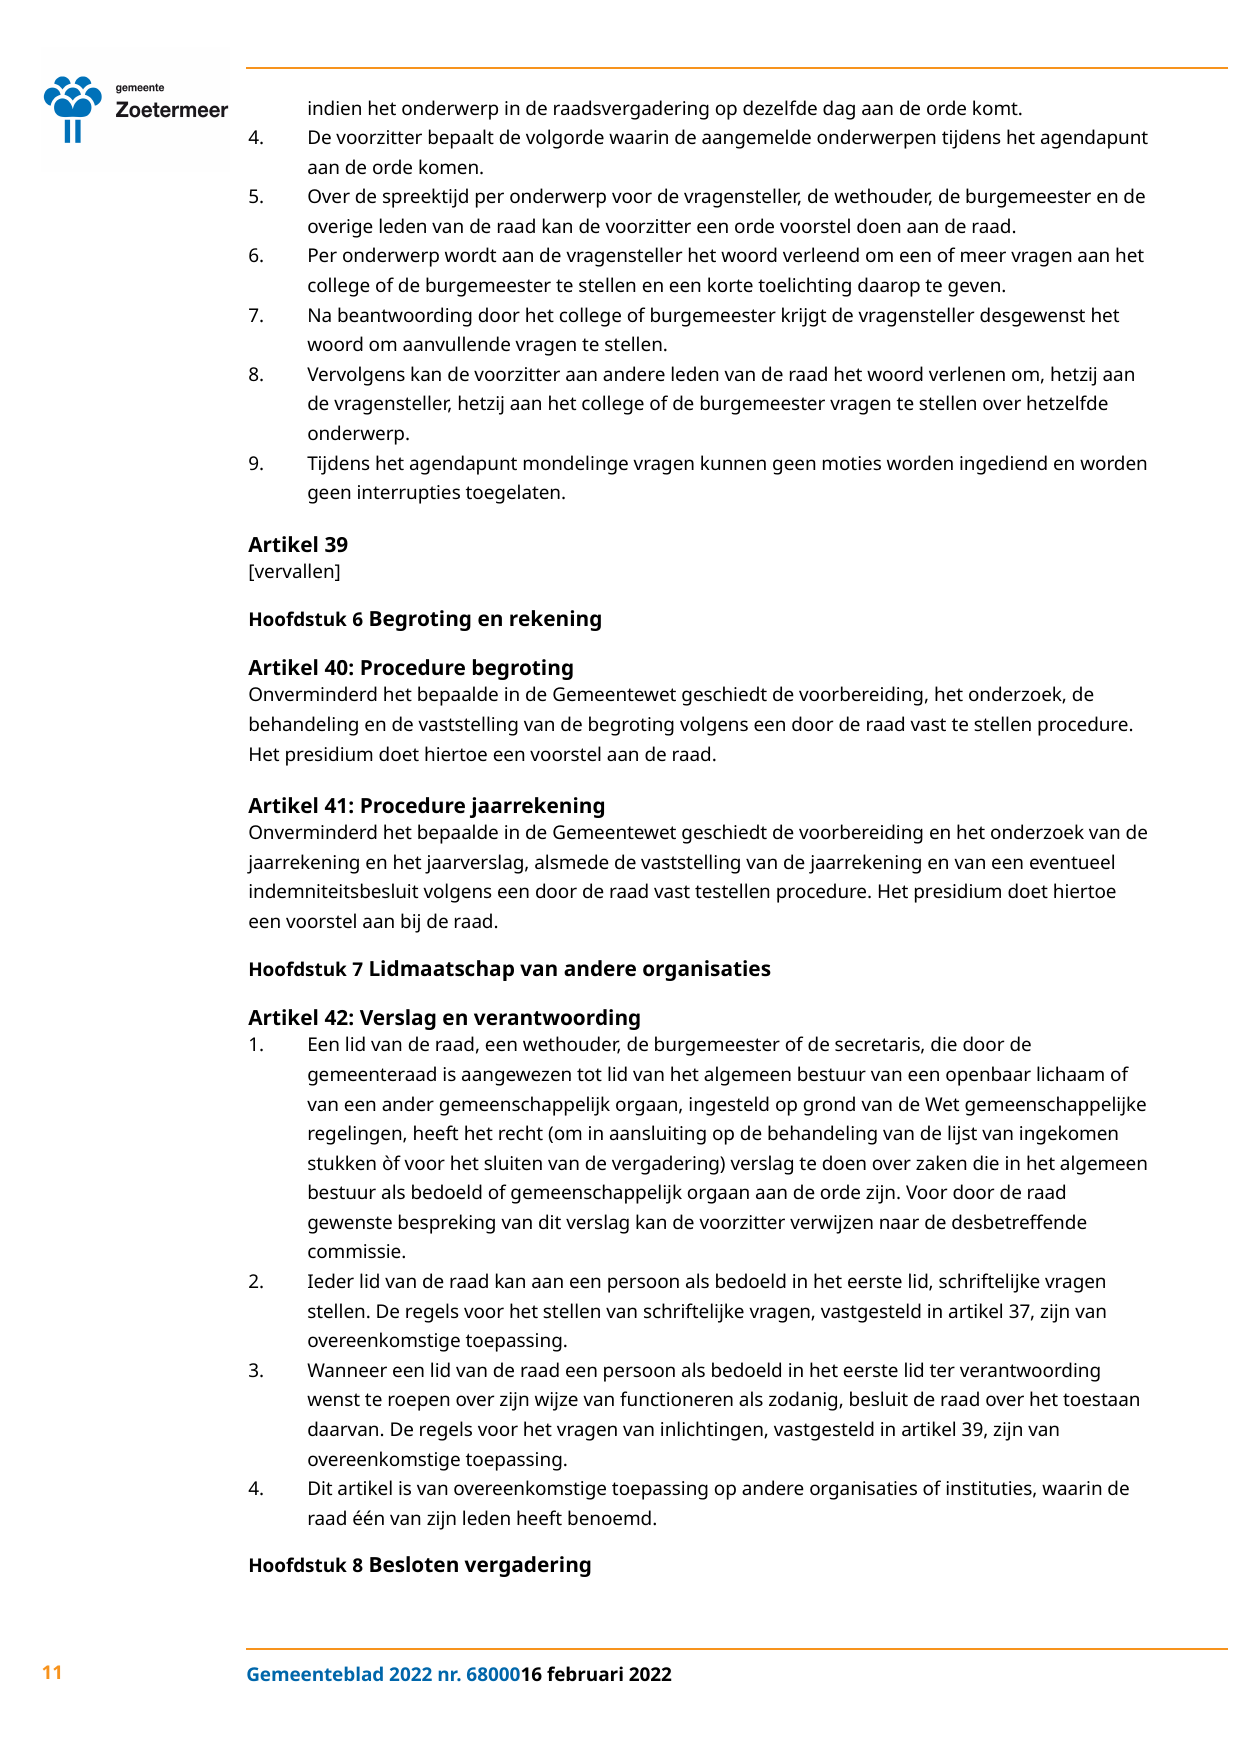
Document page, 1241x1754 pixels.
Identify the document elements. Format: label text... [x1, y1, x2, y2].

text Artikel 41: Procedure jaarrekening [248, 791, 1152, 819]
list De voorzitter bepaalt de volgorde waarin de aangemelde onderwerpen tijdens het agendapunt aan de orde komen. [248, 124, 1152, 180]
list Dit artikel is van overeenkomstige toepassing op andere organisaties of instituties, waarin de raad één van zijn leden heeft benoemd. [248, 1475, 1152, 1531]
list Vervolgens kan de voorzitter aan andere leden van de raad het woord verlenen om, hetzij aan de vragensteller, hetzij aan het college of de burgemeester vragen te stellen over hetzelfde onderwerp. [248, 361, 1152, 446]
list Over de spreektijd per onderwerp voor de vragensteller, de wethouder, de burgemeester en de overige leden van de raad kan de voorzitter een orde voorstel doen aan de raad. [248, 183, 1152, 239]
text [vervallen] [248, 558, 1152, 584]
list indien het onderwerp in de raadsvergadering op dezelfde dag aan de orde komt. [248, 95, 1152, 121]
list Tijdens het agendapunt mondelinge vragen kunnen geen moties worden ingediend en worden geen interrupties toegelaten. [248, 450, 1152, 505]
text Hoofdstuk 7 Lidmaatschap van andere organisaties [248, 954, 1152, 982]
text Onverminderd het bepaalde in de Gemeentewet geschiedt de voorbereiding en het onderzoek van de jaarrekening en het jaarverslag, alsmede de vaststelling van de jaarrekening en van een eventueel indemniteitsbesluit volgens een door de raad vast testellen procedure. Het presidium doet hiertoe een voorstel aan bij de raad. [248, 819, 1152, 934]
list Een lid van de raad, een wethouder, de burgemeester of de secretaris, die door de gemeenteraad is aangewezen tot lid van het algemeen bestuur van een openbaar lichaam of van een ander gemeenschappelijk orgaan, ingesteld op grond van de Wet gemeenschappelijke regelingen, heeft het recht (om in aansluiting op de behandeling van de lijst van ingekomen stukken òf voor het sluiten van de vergadering) verslag te doen over zaken die in het algemeen bestuur als bedoeld of gemeenschappelijk orgaan aan de orde zijn. Voor door de raad gewenste bespreking van dit verslag kan de voorzitter verwijzen naar de desbetreffende commissie. [248, 1032, 1152, 1264]
text Onverminderd het bepaalde in de Gemeentewet geschiedt de voorbereiding, het onderzoek, de behandeling en de vaststelling van de begroting volgens een door de raad vast te stellen procedure. Het presidium doet hiertoe een voorstel aan de raad. [248, 682, 1152, 766]
list Na beantwoording door het college of burgemeester krijgt de vragensteller desgewenst het woord om aanvullende vragen te stellen. [248, 302, 1152, 357]
text Artikel 42: Verslag en verantwoording [248, 1003, 1152, 1032]
list Per onderwerp wordt aan de vragensteller het woord verleend om een of meer vragen aan het college of de burgemeester te stellen en een korte toelichting daarop te geven. [248, 243, 1152, 298]
text Artikel 40: Procedure begroting [248, 653, 1152, 682]
list Wanneer een lid van de raad een persoon als bedoeld in het eerste lid ter verantwoording wenst te roepen over zijn wijze van functioneren als zodanig, besluit de raad over het toestaan daarvan. De regels voor het vragen van inlichtingen, vastgesteld in artikel 39, zijn van overeenkomstige toepassing. [248, 1357, 1152, 1472]
text Artikel 39 [248, 530, 1152, 558]
list Ieder lid van de raad kan aan een persoon als bedoeld in het eerste lid, schriftelijke vragen stellen. De regels voor het stellen van schriftelijke vragen, vastgesteld in artikel 37, zijn van overeenkomstige toepassing. [248, 1268, 1152, 1353]
picture [41, 47, 231, 172]
text Hoofdstuk 8 Besloten vergadering [248, 1551, 1152, 1579]
text Hoofdstuk 6 Begroting en rekening [248, 604, 1152, 632]
